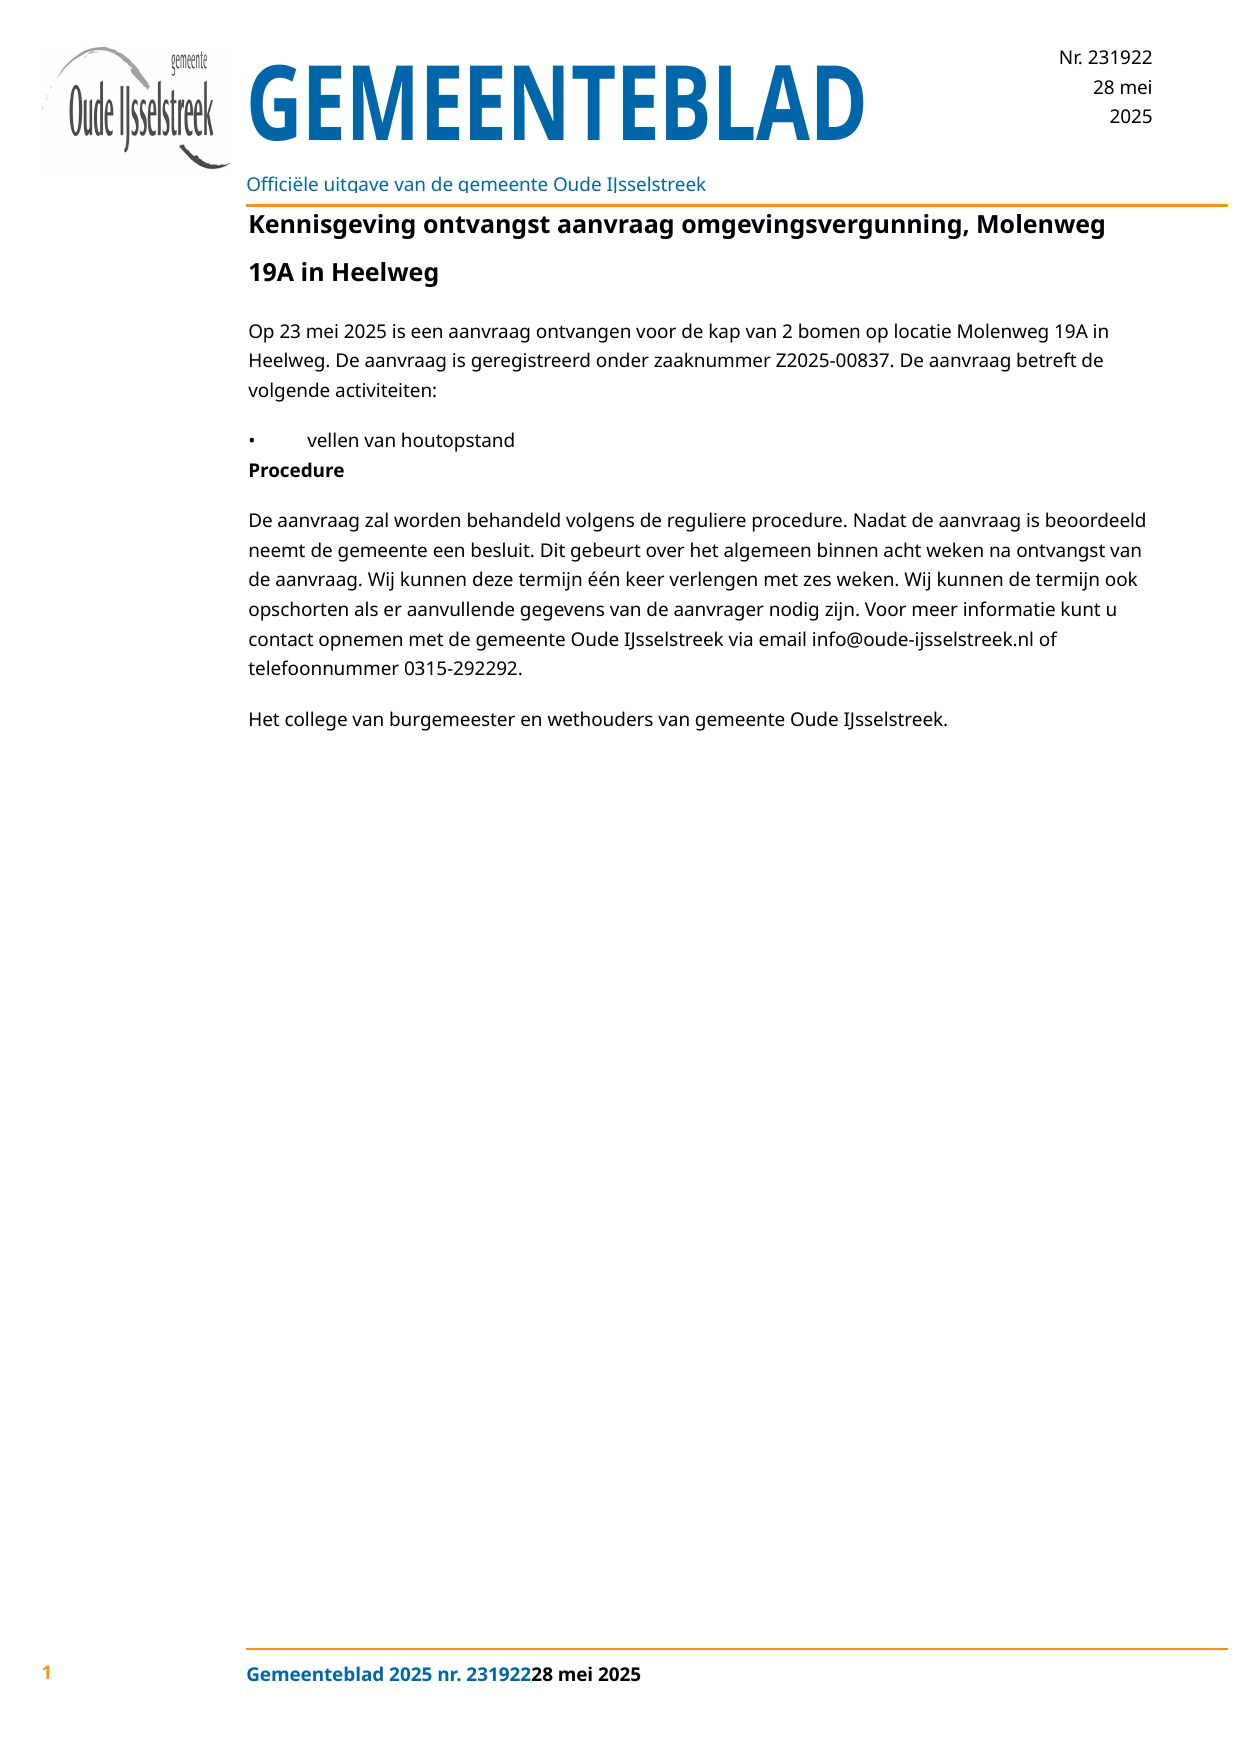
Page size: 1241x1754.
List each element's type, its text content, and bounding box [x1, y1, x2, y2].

text Op 23 mei 2025 is een aanvraag ontvangen voor de kap van 2 bomen op locatie Molenweg 19A in Heelweg. De aanvraag is geregistreerd onder zaaknummer Z2025-00837. De aanvraag betreft de volgende activiteiten: [248, 318, 1152, 403]
text Het college van burgemeester en wethouders van gemeente Oude IJsselstreek. [248, 706, 1152, 732]
text De aanvraag zal worden behandeld volgens de reguliere procedure. Nadat de aanvraag is beoordeeld neemt de gemeente een besluit. Dit gebeurt over het algemeen binnen acht weken na ontvangst van de aanvraag. Wij kunnen deze termijn één keer verlengen met zes weken. Wij kunnen de termijn ook opschorten als er aanvullende gegevens van de aanvrager nodig zijn. Voor meer informatie kunt u contact opnemen met de gemeente Oude IJsselstreek via email info@oude-ijsselstreek.nl of telefoonnummer 0315-292292. [248, 507, 1152, 681]
text Kennisgeving ontvangst aanvraag omgevingsvergunning, Molenweg 19A in Heelweg [248, 207, 1152, 288]
picture [41, 47, 231, 172]
list vellen van houtopstand [248, 427, 1152, 453]
text Procedure [248, 457, 1152, 483]
